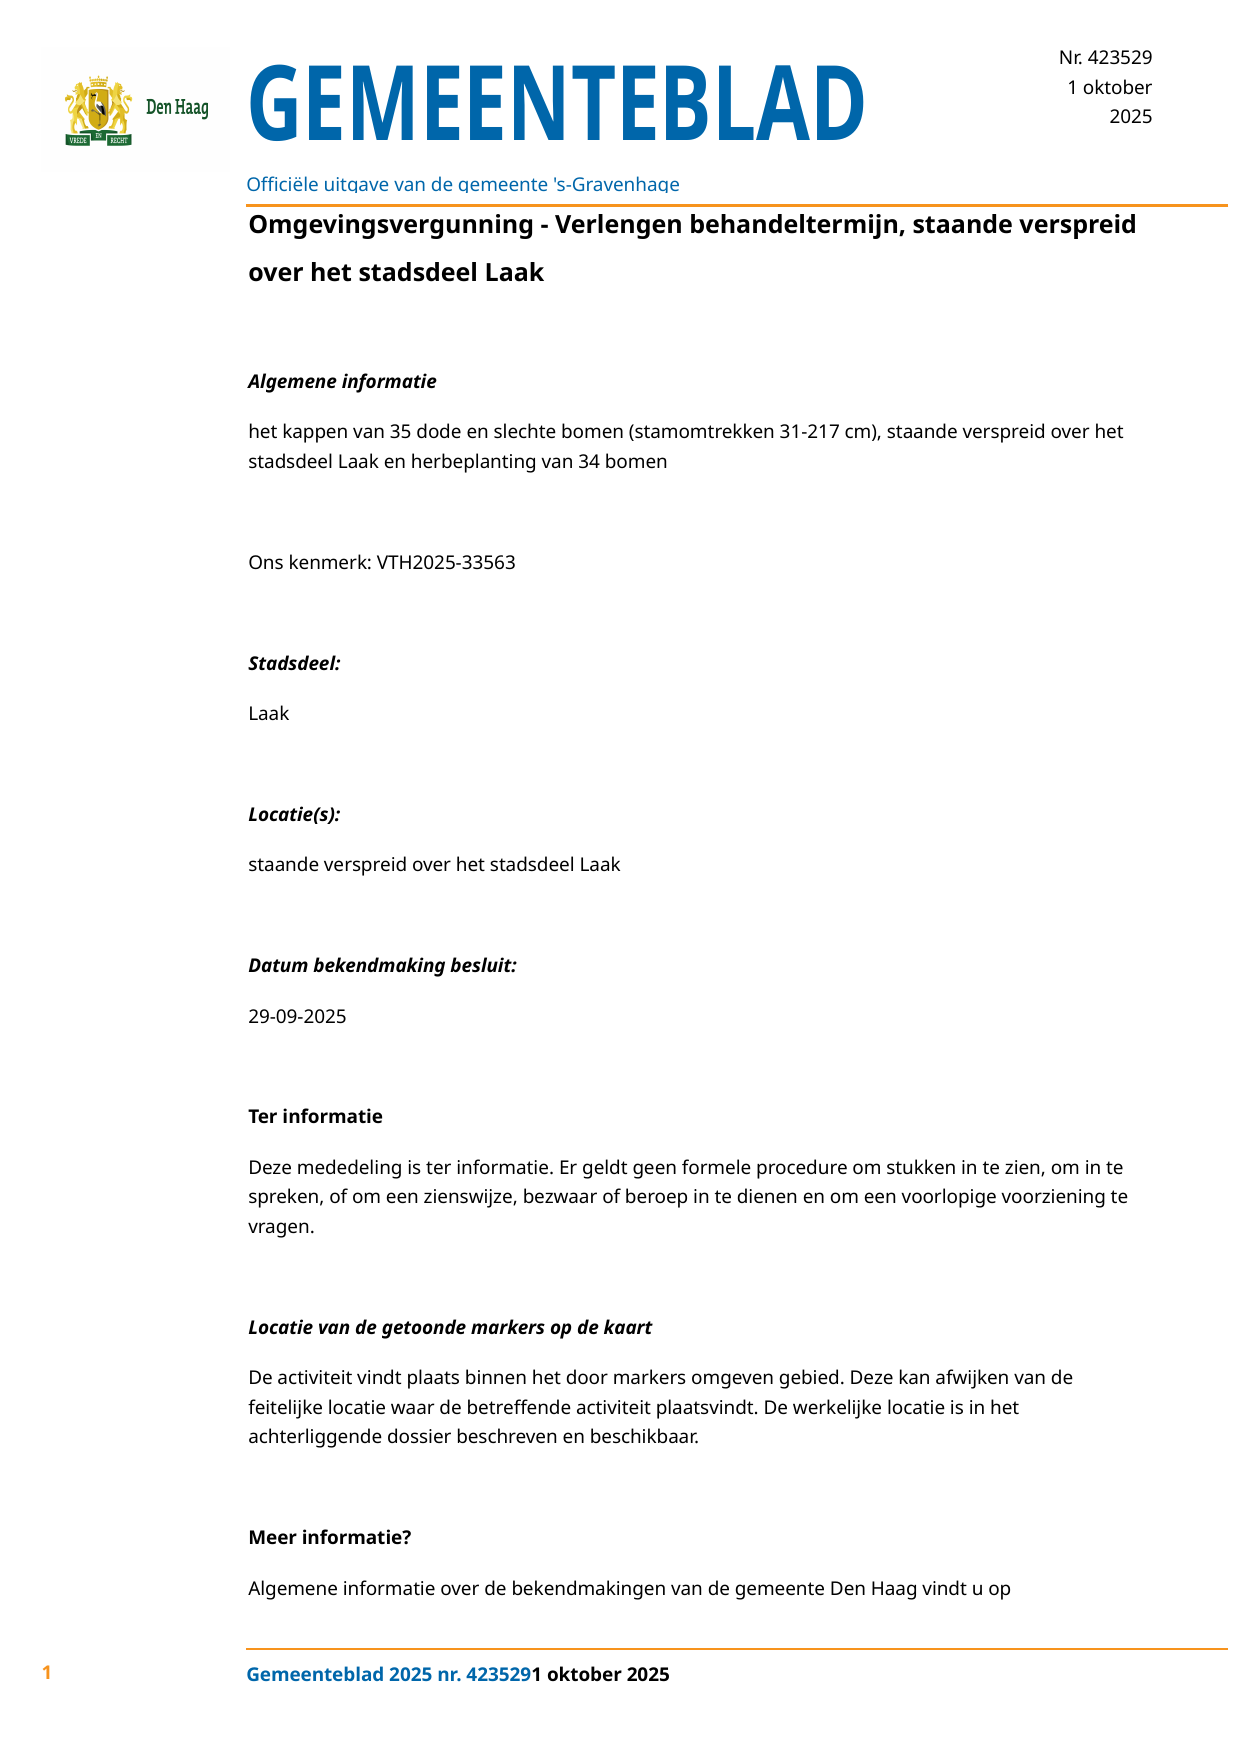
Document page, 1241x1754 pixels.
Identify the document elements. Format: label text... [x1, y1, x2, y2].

text Datum bekendmaking besluit: [248, 952, 1152, 978]
text Algemene informatie [248, 368, 1152, 394]
text Meer informatie? [248, 1524, 1152, 1550]
text Locatie van de getoonde markers op de kaart [248, 1314, 1152, 1340]
text 29-09-2025 [248, 1003, 1152, 1029]
text Locatie(s): [248, 801, 1152, 827]
text Stadsdeel: [248, 650, 1152, 676]
text Ter informatie [248, 1104, 1152, 1129]
picture [41, 47, 231, 172]
text Algemene informatie over de bekendmakingen van de gemeente Den Haag vindt u op [248, 1575, 1152, 1601]
text het kappen van 35 dode en slechte bomen (stamomtrekken 31-217 cm), staande verspreid over het stadsdeel Laak en herbeplanting van 34 bomen [248, 419, 1152, 474]
text Deze mededeling is ter informatie. Er geldt geen formele procedure om stukken in te zien, om in te spreken, of om een zienswijze, bezwaar of beroep in te dienen en om een voorlopige voorziening te vragen. [248, 1154, 1152, 1239]
text Laak [248, 700, 1152, 726]
text De activiteit vindt plaats binnen het door markers omgeven gebied. Deze kan afwijken van de feitelijke locatie waar de betreffende activiteit plaatsvindt. De werkelijke locatie is in het achterliggende dossier beschreven en beschikbaar. [248, 1364, 1152, 1449]
text Omgevingsvergunning - Verlengen behandeltermijn, staande verspreid over het stadsdeel Laak [248, 207, 1152, 288]
text staande verspreid over het stadsdeel Laak [248, 852, 1152, 877]
text Ons kenmerk: VTH2025-33563 [248, 549, 1152, 575]
